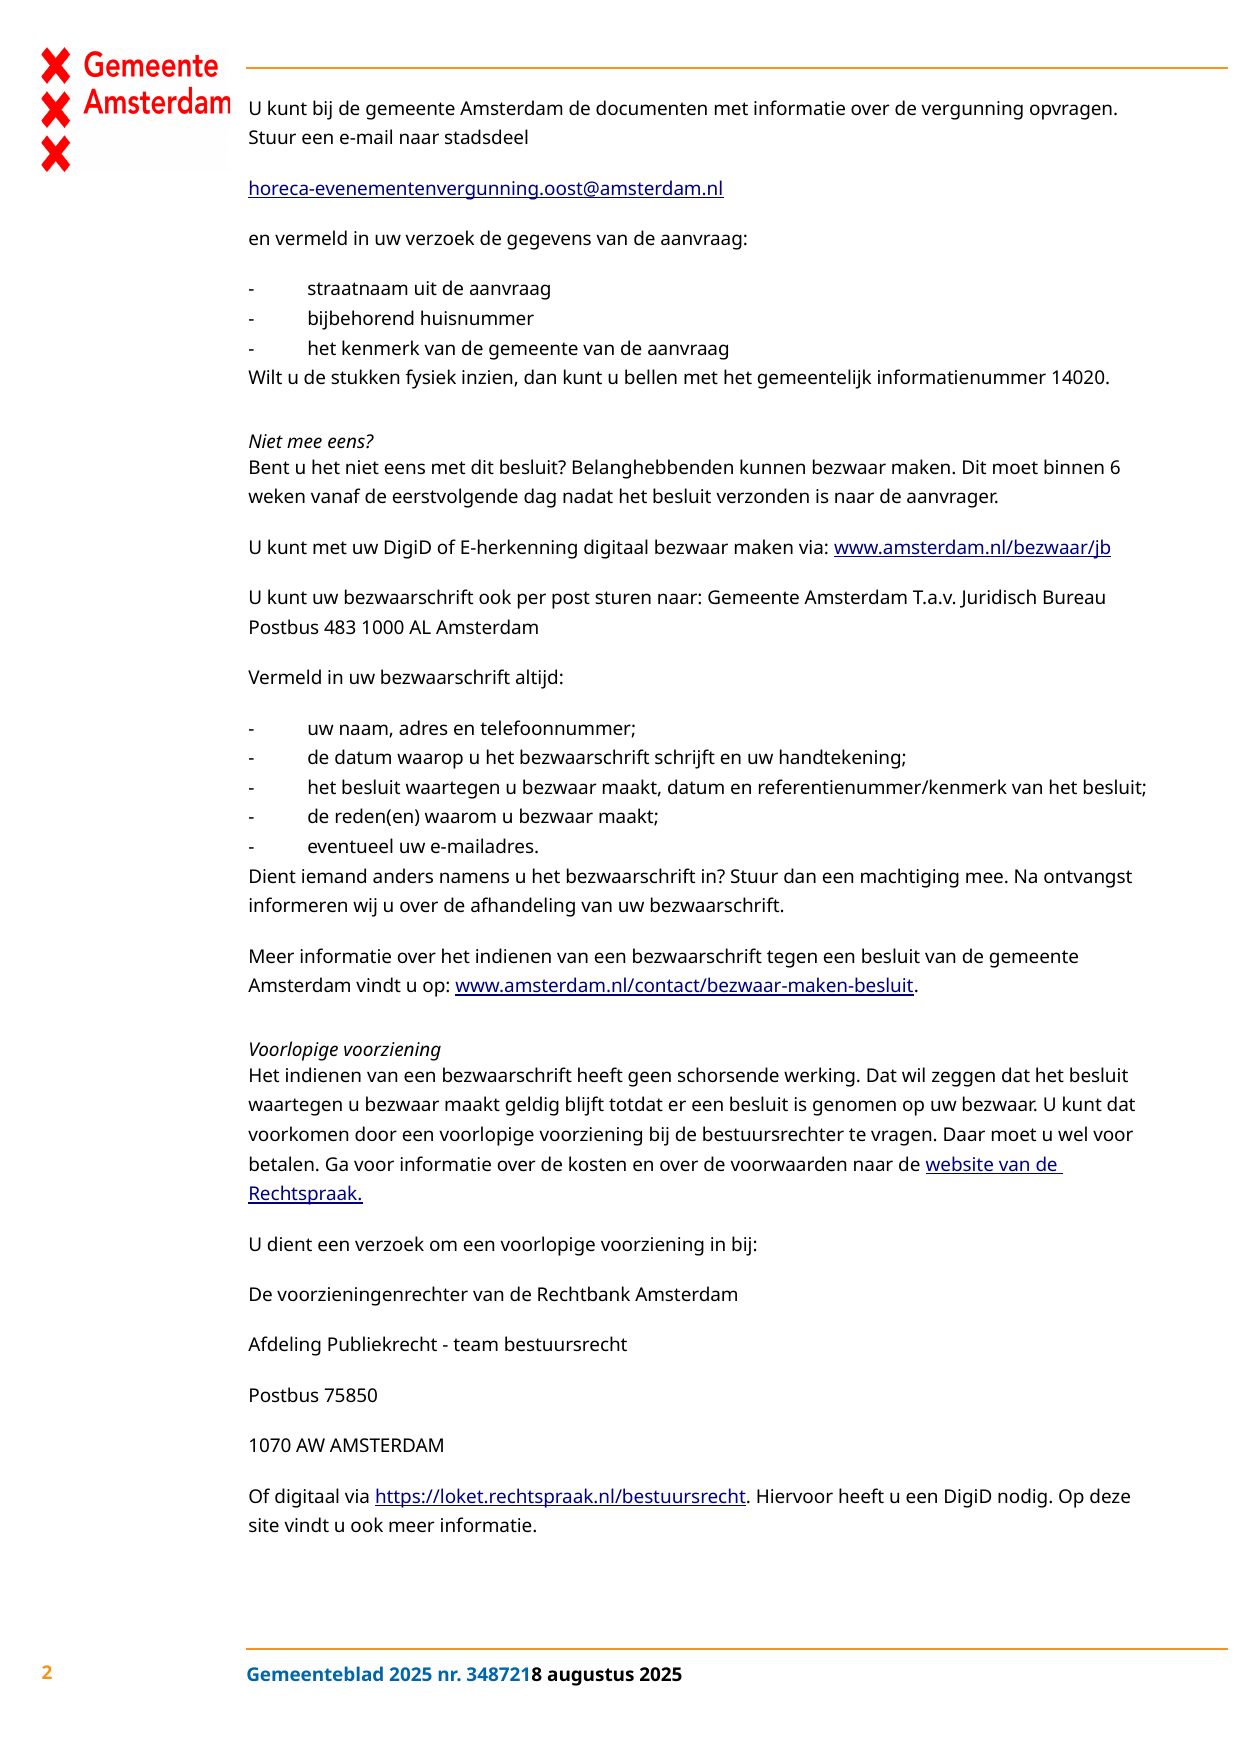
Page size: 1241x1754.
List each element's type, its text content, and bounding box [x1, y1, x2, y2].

list uw naam, adres en telefoonnummer; [248, 715, 1152, 741]
text U kunt met uw DigiD of E-herkenning digitaal bezwaar maken via: www.amsterdam.nl/bezwaar/jb [248, 534, 1152, 560]
text U dient een verzoek om een voorlopige voorziening in bij: [248, 1231, 1152, 1257]
list het besluit waartegen u bezwaar maakt, datum en referentienummer/kenmerk van het besluit; [248, 774, 1152, 800]
text De voorzieningenrechter van de Rechtbank Amsterdam [248, 1281, 1152, 1307]
text en vermeld in uw verzoek de gegevens van de aanvraag: [248, 225, 1152, 251]
text Voorlopige voorziening [248, 1036, 1152, 1062]
text Of digitaal via https://loket.rechtspraak.nl/bestuursrecht. Hiervoor heeft u een DigiD nodig. Op deze site vindt u ook meer informatie. [248, 1483, 1152, 1538]
list het kenmerk van de gemeente van de aanvraag [248, 335, 1152, 361]
text U kunt uw bezwaarschrift ook per post sturen naar: Gemeente Amsterdam T.a.v. Juridisch Bureau Postbus 483 1000 AL Amsterdam [248, 584, 1152, 640]
text Dient iemand anders namens u het bezwaarschrift in? Stuur dan een machtiging mee. Na ontvangst informeren wij u over de afhandeling van uw bezwaarschrift. [248, 863, 1152, 918]
text U kunt bij de gemeente Amsterdam de documenten met informatie over de vergunning opvragen. Stuur een e-mail naar stadsdeel [248, 95, 1152, 150]
text Niet mee eens? [248, 428, 1152, 454]
list eventueel uw e-mailadres. [248, 833, 1152, 859]
text 1070 AW AMSTERDAM [248, 1432, 1152, 1458]
text Postbus 75850 [248, 1382, 1152, 1408]
text Het indienen van een bezwaarschrift heeft geen schorsende werking. Dat wil zeggen dat het besluit waartegen u bezwaar maakt geldig blijft totdat er een besluit is genomen op uw bezwaar. U kunt dat voorkomen door een voorlopige voorziening bij de bestuursrechter te vragen. Daar moet u wel voor betalen. Ga voor informatie over de kosten en over de voorwaarden naar de website van de Rechtspraak. [248, 1062, 1152, 1206]
picture [41, 47, 231, 172]
list straatnaam uit de aanvraag [248, 276, 1152, 301]
text horeca-evenementenvergunning.oost@amsterdam.nl [248, 175, 1152, 201]
text Vermeld in uw bezwaarschrift altijd: [248, 664, 1152, 690]
text Afdeling Publiekrecht - team bestuursrecht [248, 1332, 1152, 1357]
list de reden(en) waarom u bezwaar maakt; [248, 804, 1152, 829]
text Wilt u de stukken fysiek inzien, dan kunt u bellen met het gemeentelijk informatienummer 14020. [248, 364, 1152, 390]
text Meer informatie over het indienen van een bezwaarschrift tegen een besluit van de gemeente Amsterdam vindt u op: www.amsterdam.nl/contact/bezwaar-maken-besluit. [248, 943, 1152, 998]
list de datum waarop u het bezwaarschrift schrijft en uw handtekening; [248, 744, 1152, 770]
text Bent u het niet eens met dit besluit? Belanghebbenden kunnen bezwaar maken. Dit moet binnen 6 weken vanaf de eerstvolgende dag nadat het besluit verzonden is naar de aanvrager. [248, 454, 1152, 509]
list bijbehorend huisnummer [248, 305, 1152, 331]
